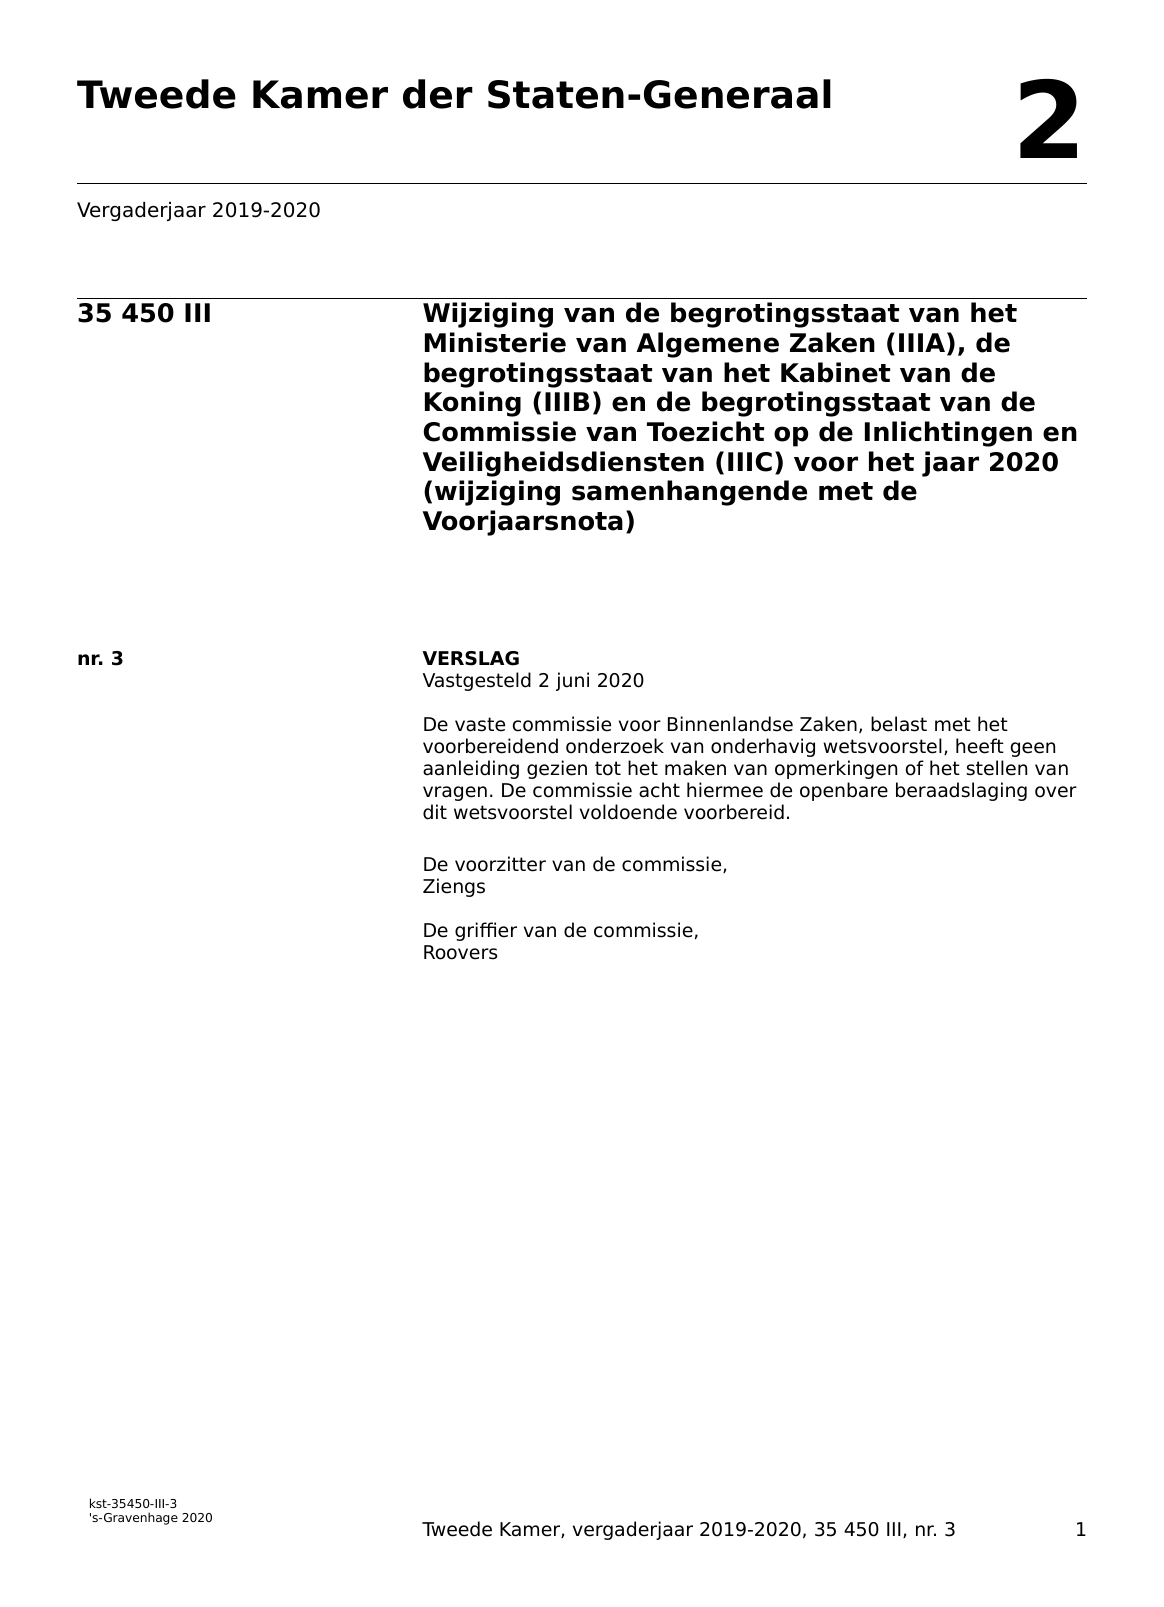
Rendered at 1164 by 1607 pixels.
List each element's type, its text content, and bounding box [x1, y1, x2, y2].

subtitle nr. 3 VERSLAG [77, 647, 1087, 669]
table_header Tweede Kamer der Staten-Generaal [77, 59, 886, 183]
table_header 2 [886, 59, 1087, 183]
text De vaste commissie voor Binnenlandse Zaken, belast met het voorbereidend onderzoek van onderhavig wetsvoorstel, heeft geen aanleiding gezien tot het maken van opmerkingen of het stellen van vragen. De commissie acht hiermee de openbare beraadslaging over dit wetsvoorstel voldoende voorbereid. [422, 714, 1087, 823]
text kst-35450-III-3 [88, 1497, 323, 1511]
text De griffier van de commissie, Roovers [422, 920, 1087, 964]
text De voorzitter van de commissie, Ziengs [422, 853, 1087, 897]
text 's-Gravenhage 2020 [88, 1511, 323, 1525]
subtitle 35 450 III Wijziging van de begrotingsstaat van het Ministerie van Algemene Zaken (IIIA), de begrotingsstaat van het Kabinet van de Koning (IIIB) en de begrotingsstaat van de Commissie van Toezicht op de Inlichtingen en Veiligheidsdiensten (IIIC) voor het jaar 2020 (wijziging samenhangende met de Voorjaarsnota) [77, 299, 1087, 536]
text Vastgesteld 2 juni 2020 [422, 669, 1087, 691]
table_cell Vergaderjaar 2019-2020 [77, 184, 1087, 298]
